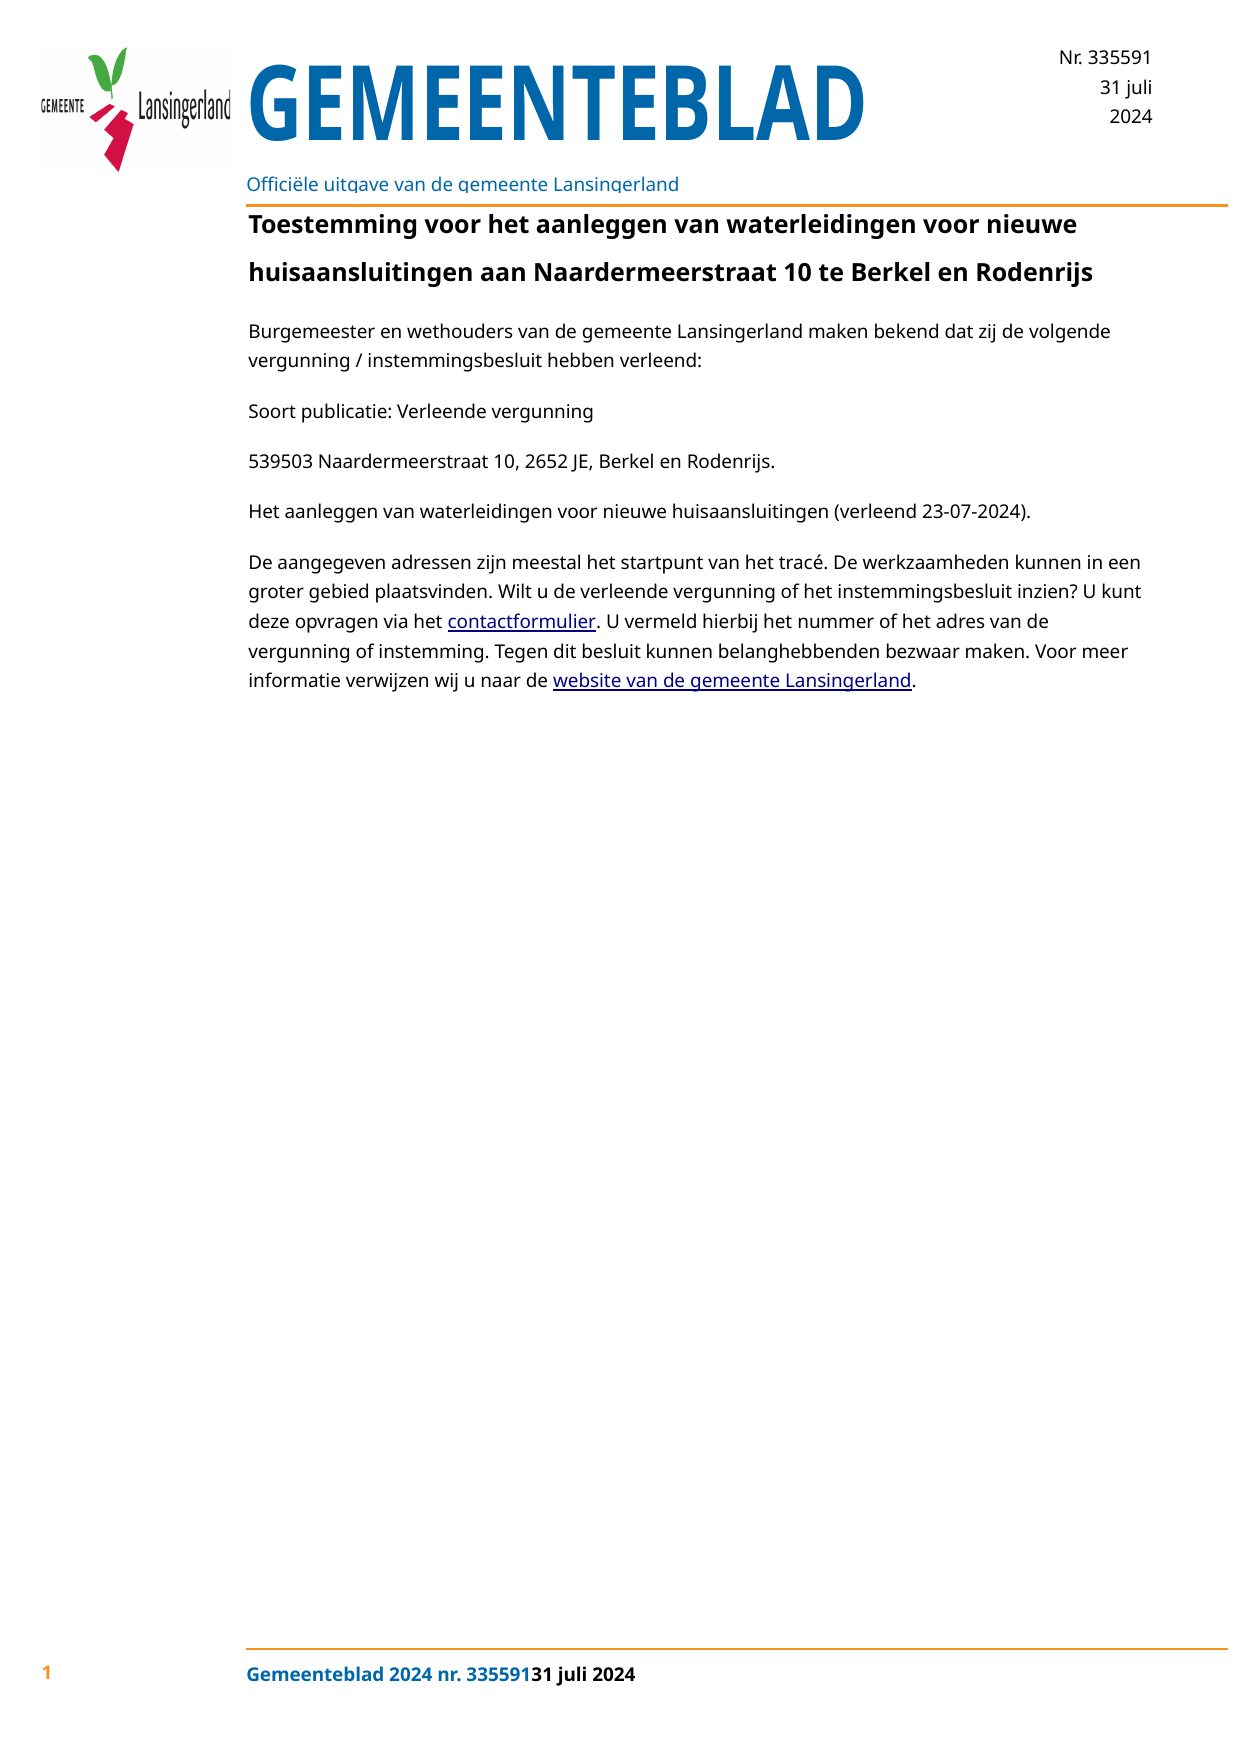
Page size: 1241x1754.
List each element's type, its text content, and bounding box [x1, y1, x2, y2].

text Toestemming voor het aanleggen van waterleidingen voor nieuwe huisaansluitingen aan Naardermeerstraat 10 te Berkel en Rodenrijs [248, 207, 1152, 288]
text De aangegeven adressen zijn meestal het startpunt van het tracé. De werkzaamheden kunnen in een groter gebied plaatsvinden. Wilt u de verleende vergunning of het instemmingsbesluit inzien? U kunt deze opvragen via het contactformulier. U vermeld hierbij het nummer of het adres van de vergunning of instemming. Tegen dit besluit kunnen belanghebbenden bezwaar maken. Voor meer informatie verwijzen wij u naar de website van de gemeente Lansingerland. [248, 549, 1152, 693]
text Het aanleggen van waterleidingen voor nieuwe huisaansluitingen (verleend 23-07-2024). [248, 499, 1152, 524]
text Burgemeester en wethouders van de gemeente Lansingerland maken bekend dat zij de volgende vergunning / instemmingsbesluit hebben verleend: [248, 318, 1152, 373]
picture [41, 47, 231, 172]
text 539503 Naardermeerstraat 10, 2652 JE, Berkel en Rodenrijs. [248, 448, 1152, 474]
text Soort publicatie: Verleende vergunning [248, 398, 1152, 424]
